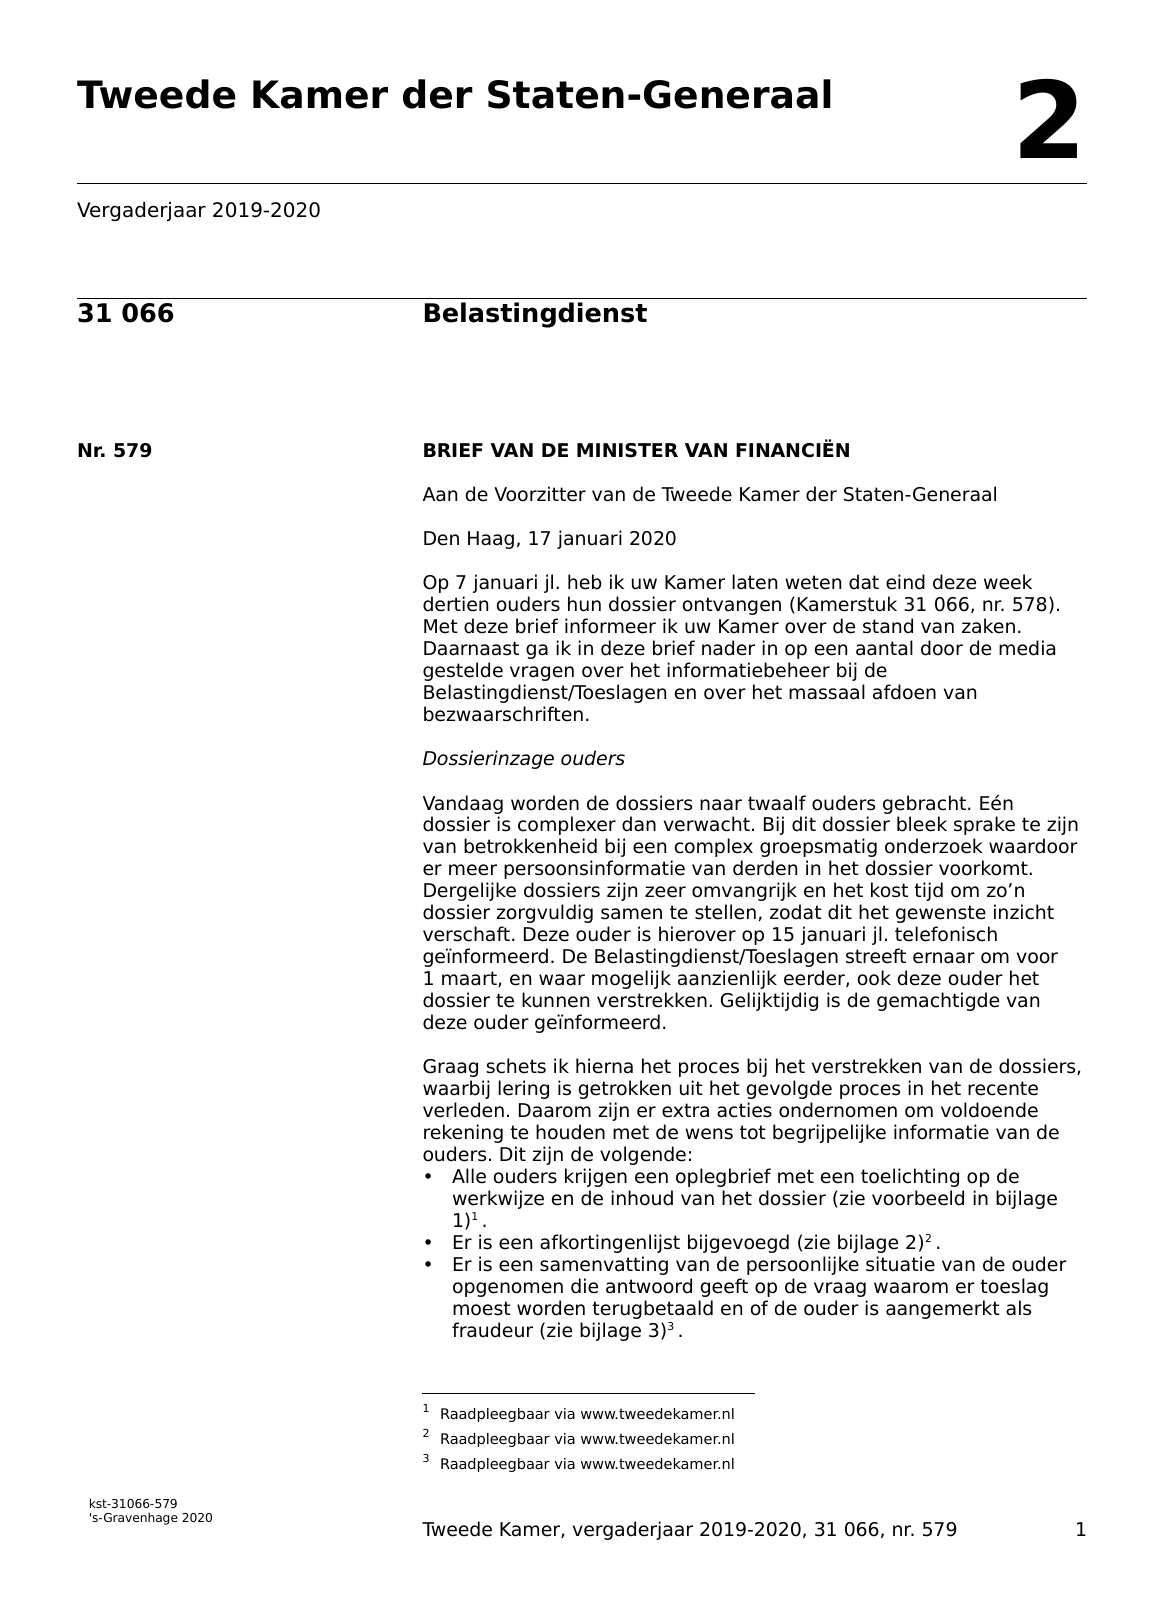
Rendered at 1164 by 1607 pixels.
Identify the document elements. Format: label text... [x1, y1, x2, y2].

subtitle 31 066 Belastingdienst [77, 299, 1087, 329]
table_cell Vergaderjaar 2019-2020 [77, 184, 1087, 298]
subtitle Dossierinzage ouders [422, 748, 1087, 770]
text Raadpleegbaar via www.tweedekamer.nl [422, 1452, 1087, 1474]
text 's-Gravenhage 2020 [88, 1511, 323, 1525]
text Graag schets ik hierna het proces bij het verstrekken van de dossiers, waarbij lering is getrokken uit het gevolgde proces in het recente verleden. Daarom zijn er extra acties ondernomen om voldoende rekening te houden met de wens tot begrijpelijke informatie van de ouders. Dit zijn de volgende: [422, 1056, 1087, 1166]
text Aan de Voorzitter van de Tweede Kamer der Staten-Generaal [422, 484, 1087, 506]
text • Er is een afkortingenlijst bijgevoegd (zie bijlage 2). [422, 1232, 1087, 1254]
text Raadpleegbaar via www.tweedekamer.nl [422, 1402, 1087, 1424]
text kst-31066-579 [88, 1497, 323, 1511]
text Op 7 januari jl. heb ik uw Kamer laten weten dat eind deze week dertien ouders hun dossier ontvangen (Kamerstuk 31 066, nr. 578). Met deze brief informeer ik uw Kamer over de stand van zaken. Daarnaast ga ik in deze brief nader in op een aantal door de media gestelde vragen over het informatiebeheer bij de Belastingdienst/Toeslagen en over het massaal afdoen van bezwaarschriften. [422, 572, 1087, 726]
text Vandaag worden de dossiers naar twaalf ouders gebracht. Eén dossier is complexer dan verwacht. Bij dit dossier bleek sprake te zijn van betrokkenheid bij een complex groepsmatig onderzoek waardoor er meer persoonsinformatie van derden in het dossier voorkomt. Dergelijke dossiers zijn zeer omvangrijk en het kost tijd om zo’n dossier zorgvuldig samen te stellen, zodat dit het gewenste inzicht verschaft. Deze ouder is hierover op 15 januari jl. telefonisch geïnformeerd. De Belastingdienst/Toeslagen streeft ernaar om voor 1 maart, en waar mogelijk aanzienlijk eerder, ook deze ouder het dossier te kunnen verstrekken. Gelijktijdig is de gemachtigde van deze ouder geïnformeerd. [422, 792, 1087, 1034]
table_header Tweede Kamer der Staten-Generaal [77, 59, 886, 183]
text • Er is een samenvatting van de persoonlijke situatie van de ouder opgenomen die antwoord geeft op de vraag waarom er toeslag moest worden terugbetaald en of de ouder is aangemerkt als fraudeur (zie bijlage 3). [422, 1254, 1087, 1342]
text Raadpleegbaar via www.tweedekamer.nl [422, 1427, 1087, 1449]
text Den Haag, 17 januari 2020 [422, 528, 1087, 550]
table_header 2 [886, 59, 1087, 183]
text • Alle ouders krijgen een oplegbrief met een toelichting op de werkwijze en de inhoud van het dossier (zie voorbeeld in bijlage 1). [422, 1166, 1087, 1232]
subtitle Nr. 579 BRIEF VAN DE MINISTER VAN FINANCIËN [77, 440, 1087, 462]
